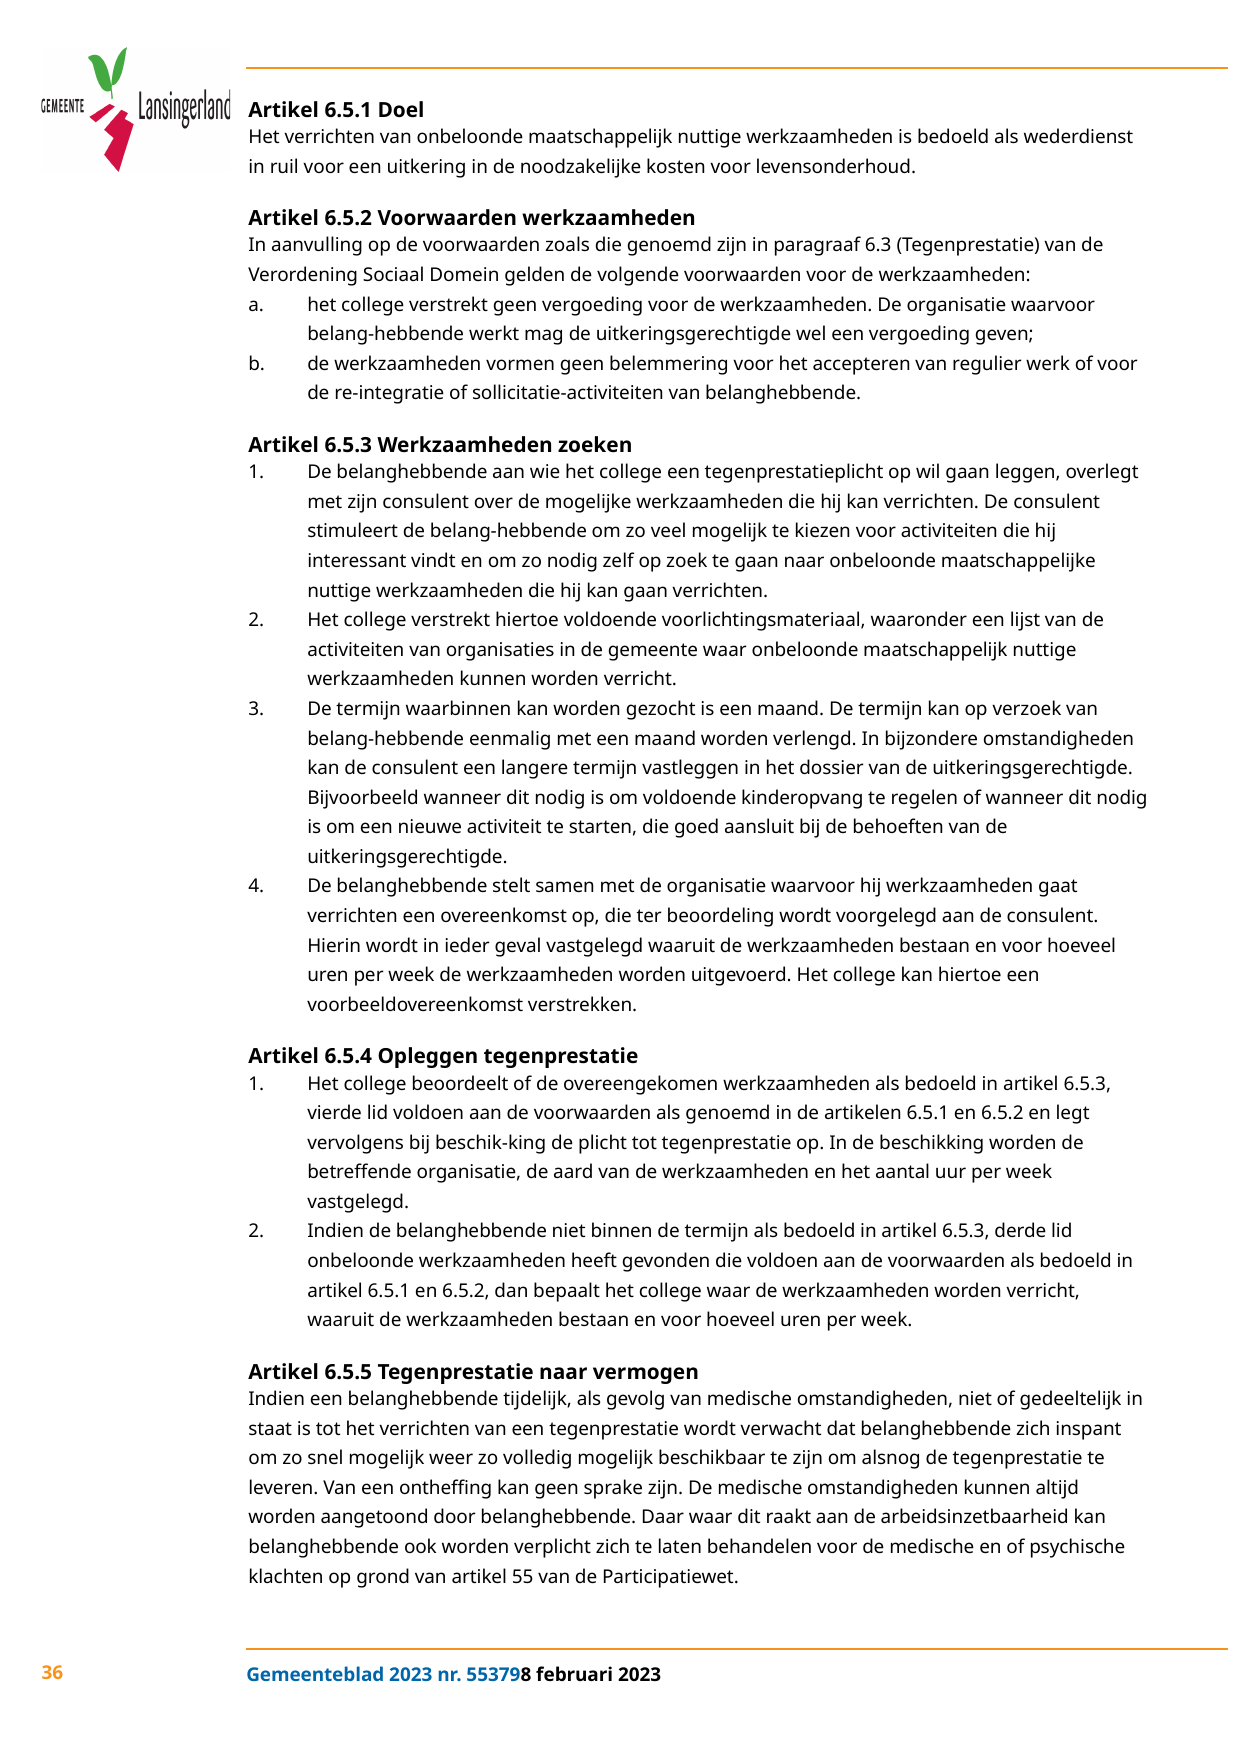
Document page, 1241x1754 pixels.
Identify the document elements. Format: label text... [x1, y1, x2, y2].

text Artikel 6.5.2 Voorwaarden werkzaamheden [248, 203, 1152, 232]
picture [41, 47, 231, 172]
list Het college beoordeelt of de overeengekomen werkzaamheden als bedoeld in artikel 6.5.3, vierde lid voldoen aan de voorwaarden als genoemd in de artikelen 6.5.1 en 6.5.2 en legt vervolgens bij beschik-king de plicht tot tegenprestatie op. In de beschikking worden de betreffende organisatie, de aard van de werkzaamheden en het aantal uur per week vastgelegd. [248, 1070, 1152, 1214]
text Artikel 6.5.4 Opleggen tegenprestatie [248, 1041, 1152, 1070]
list De belanghebbende stelt samen met de organisatie waarvoor hij werkzaamheden gaat verrichten een overeenkomst op, die ter beoordeling wordt voorgelegd aan de consulent. Hierin wordt in ieder geval vastgelegd waaruit de werkzaamheden bestaan en voor hoeveel uren per week de werkzaamheden worden uitgevoerd. Het college kan hiertoe een voorbeeldovereenkomst verstrekken. [248, 873, 1152, 1017]
text Artikel 6.5.1 Doel [248, 95, 1152, 123]
list Indien de belanghebbende niet binnen de termijn als bedoeld in artikel 6.5.3, derde lid onbeloonde werkzaamheden heeft gevonden die voldoen aan de voorwaarden als bedoeld in artikel 6.5.1 en 6.5.2, dan bepaalt het college waar de werkzaamheden worden verricht, waaruit de werkzaamheden bestaan en voor hoeveel uren per week. [248, 1218, 1152, 1332]
text In aanvulling op de voorwaarden zoals die genoemd zijn in paragraaf 6.3 (Tegenprestatie) van de Verordening Sociaal Domein gelden de volgende voorwaarden voor de werkzaamheden: [248, 232, 1152, 287]
list De belanghebbende aan wie het college een tegenprestatieplicht op wil gaan leggen, overlegt met zijn consulent over de mogelijke werkzaamheden die hij kan verrichten. De consulent stimuleert de belang-hebbende om zo veel mogelijk te kiezen voor activiteiten die hij interessant vindt en om zo nodig zelf op zoek te gaan naar onbeloonde maatschappelijke nuttige werkzaamheden die hij kan gaan verrichten. [248, 458, 1152, 602]
list Het college verstrekt hiertoe voldoende voorlichtingsmateriaal, waaronder een lijst van de activiteiten van organisaties in de gemeente waar onbeloonde maatschappelijk nuttige werkzaamheden kunnen worden verricht. [248, 606, 1152, 691]
text Het verrichten van onbeloonde maatschappelijk nuttige werkzaamheden is bedoeld als wederdienst in ruil voor een uitkering in de noodzakelijke kosten voor levensonderhoud. [248, 123, 1152, 178]
list het college verstrekt geen vergoeding voor de werkzaamheden. De organisatie waarvoor belang-hebbende werkt mag de uitkeringsgerechtigde wel een vergoeding geven; [248, 291, 1152, 346]
list de werkzaamheden vormen geen belemmering voor het accepteren van regulier werk of voor de re-integratie of sollicitatie-activiteiten van belanghebbende. [248, 350, 1152, 405]
text Artikel 6.5.5 Tegenprestatie naar vermogen [248, 1357, 1152, 1385]
text Indien een belanghebbende tijdelijk, als gevolg van medische omstandigheden, niet of gedeeltelijk in staat is tot het verrichten van een tegenprestatie wordt verwacht dat belanghebbende zich inspant om zo snel mogelijk weer zo volledig mogelijk beschikbaar te zijn om alsnog de tegenprestatie te leveren. Van een ontheffing kan geen sprake zijn. De medische omstandigheden kunnen altijd worden aangetoond door belanghebbende. Daar waar dit raakt aan de arbeidsinzetbaarheid kan belanghebbende ook worden verplicht zich te laten behandelen voor de medische en of psychische klachten op grond van artikel 55 van de Participatiewet. [248, 1385, 1152, 1588]
list De termijn waarbinnen kan worden gezocht is een maand. De termijn kan op verzoek van belang-hebbende eenmalig met een maand worden verlengd. In bijzondere omstandigheden kan de consulent een langere termijn vastleggen in het dossier van de uitkeringsgerechtigde. Bijvoorbeeld wanneer dit nodig is om voldoende kinderopvang te regelen of wanneer dit nodig is om een nieuwe activiteit te starten, die goed aansluit bij de behoeften van de uitkeringsgerechtigde. [248, 695, 1152, 869]
text Artikel 6.5.3 Werkzaamheden zoeken [248, 430, 1152, 458]
